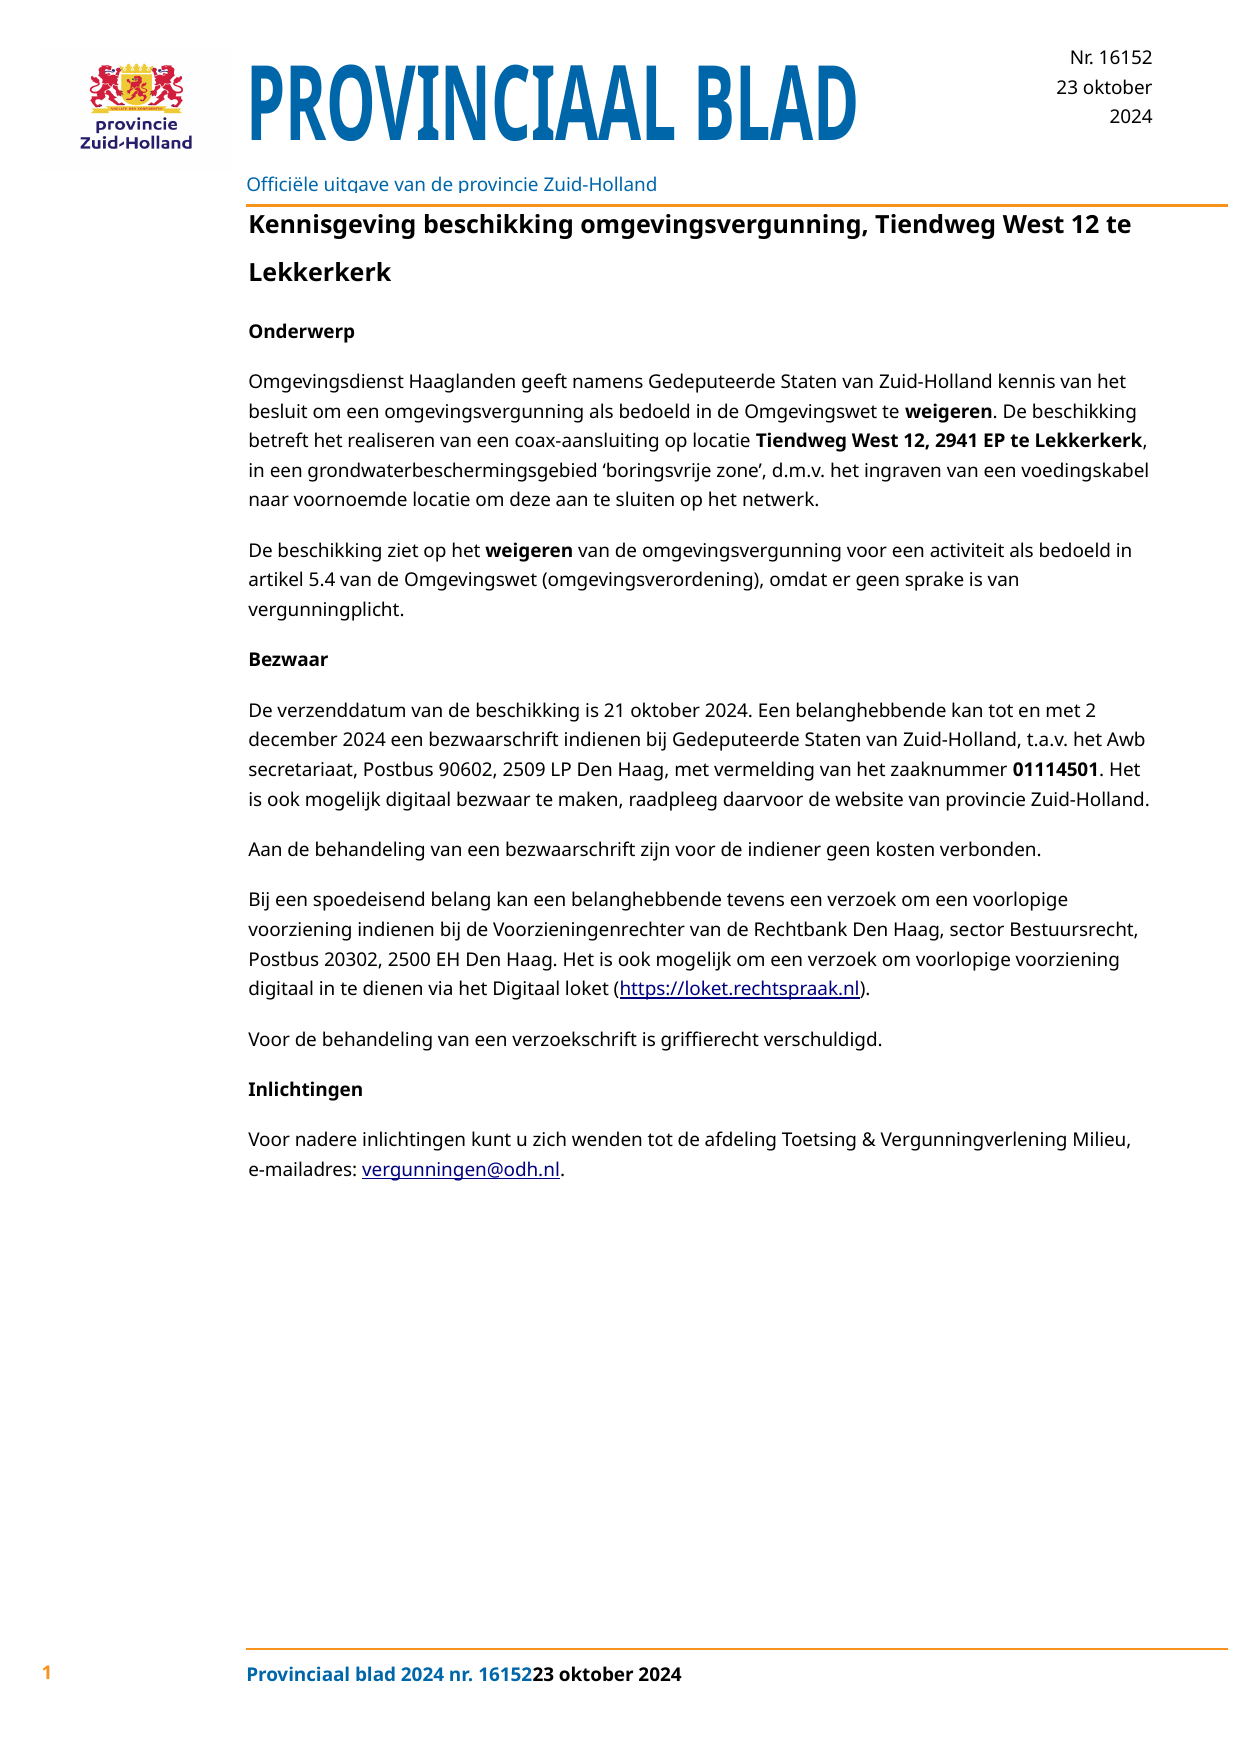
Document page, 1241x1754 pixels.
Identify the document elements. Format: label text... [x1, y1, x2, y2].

text Voor nadere inlichtingen kunt u zich wenden tot de afdeling Toetsing & Vergunningverlening Milieu, e-mailadres: vergunningen@odh.nl. [248, 1127, 1152, 1182]
text Voor de behandeling van een verzoekschrift is griffierecht verschuldigd. [248, 1026, 1152, 1052]
picture [41, 47, 231, 172]
text De verzenddatum van de beschikking is 21 oktober 2024. Een belanghebbende kan tot en met 2 december 2024 een bezwaarschrift indienen bij Gedeputeerde Staten van Zuid-Holland, t.a.v. het Awb secretariaat, Postbus 90602, 2509 LP Den Haag, met vermelding van het zaaknummer 01114501. Het is ook mogelijk digitaal bezwaar te maken, raadpleeg daarvoor de website van provincie Zuid-Holland. [248, 697, 1152, 812]
text De beschikking ziet op het weigeren van de omgevingsvergunning voor een activiteit als bedoeld in artikel 5.4 van de Omgevingswet (omgevingsverordening), omdat er geen sprake is van vergunningplicht. [248, 537, 1152, 622]
text Bij een spoedeisend belang kan een belanghebbende tevens een verzoek om een voorlopige voorziening indienen bij de Voorzieningenrechter van de Rechtbank Den Haag, sector Bestuursrecht, Postbus 20302, 2500 EH Den Haag. Het is ook mogelijk om een verzoek om voorlopige voorziening digitaal in te dienen via het Digitaal loket (https://loket.rechtspraak.nl). [248, 887, 1152, 1001]
text Inlichtingen [248, 1076, 1152, 1102]
text Omgevingsdienst Haaglanden geeft namens Gedeputeerde Staten van Zuid-Holland kennis van het besluit om een omgevingsvergunning als bedoeld in de Omgevingswet te weigeren. De beschikking betreft het realiseren van een coax-aansluiting op locatie Tiendweg West 12, 2941 EP te Lekkerkerk, in een grondwaterbeschermingsgebied ‘boringsvrije zone’, d.m.v. het ingraven van een voedingskabel naar voornoemde locatie om deze aan te sluiten op het netwerk. [248, 368, 1152, 512]
text Onderwerp [248, 318, 1152, 344]
text Kennisgeving beschikking omgevingsvergunning, Tiendweg West 12 te Lekkerkerk [248, 207, 1152, 288]
text Aan de behandeling van een bezwaarschrift zijn voor de indiener geen kosten verbonden. [248, 836, 1152, 862]
text Bezwaar [248, 647, 1152, 672]
